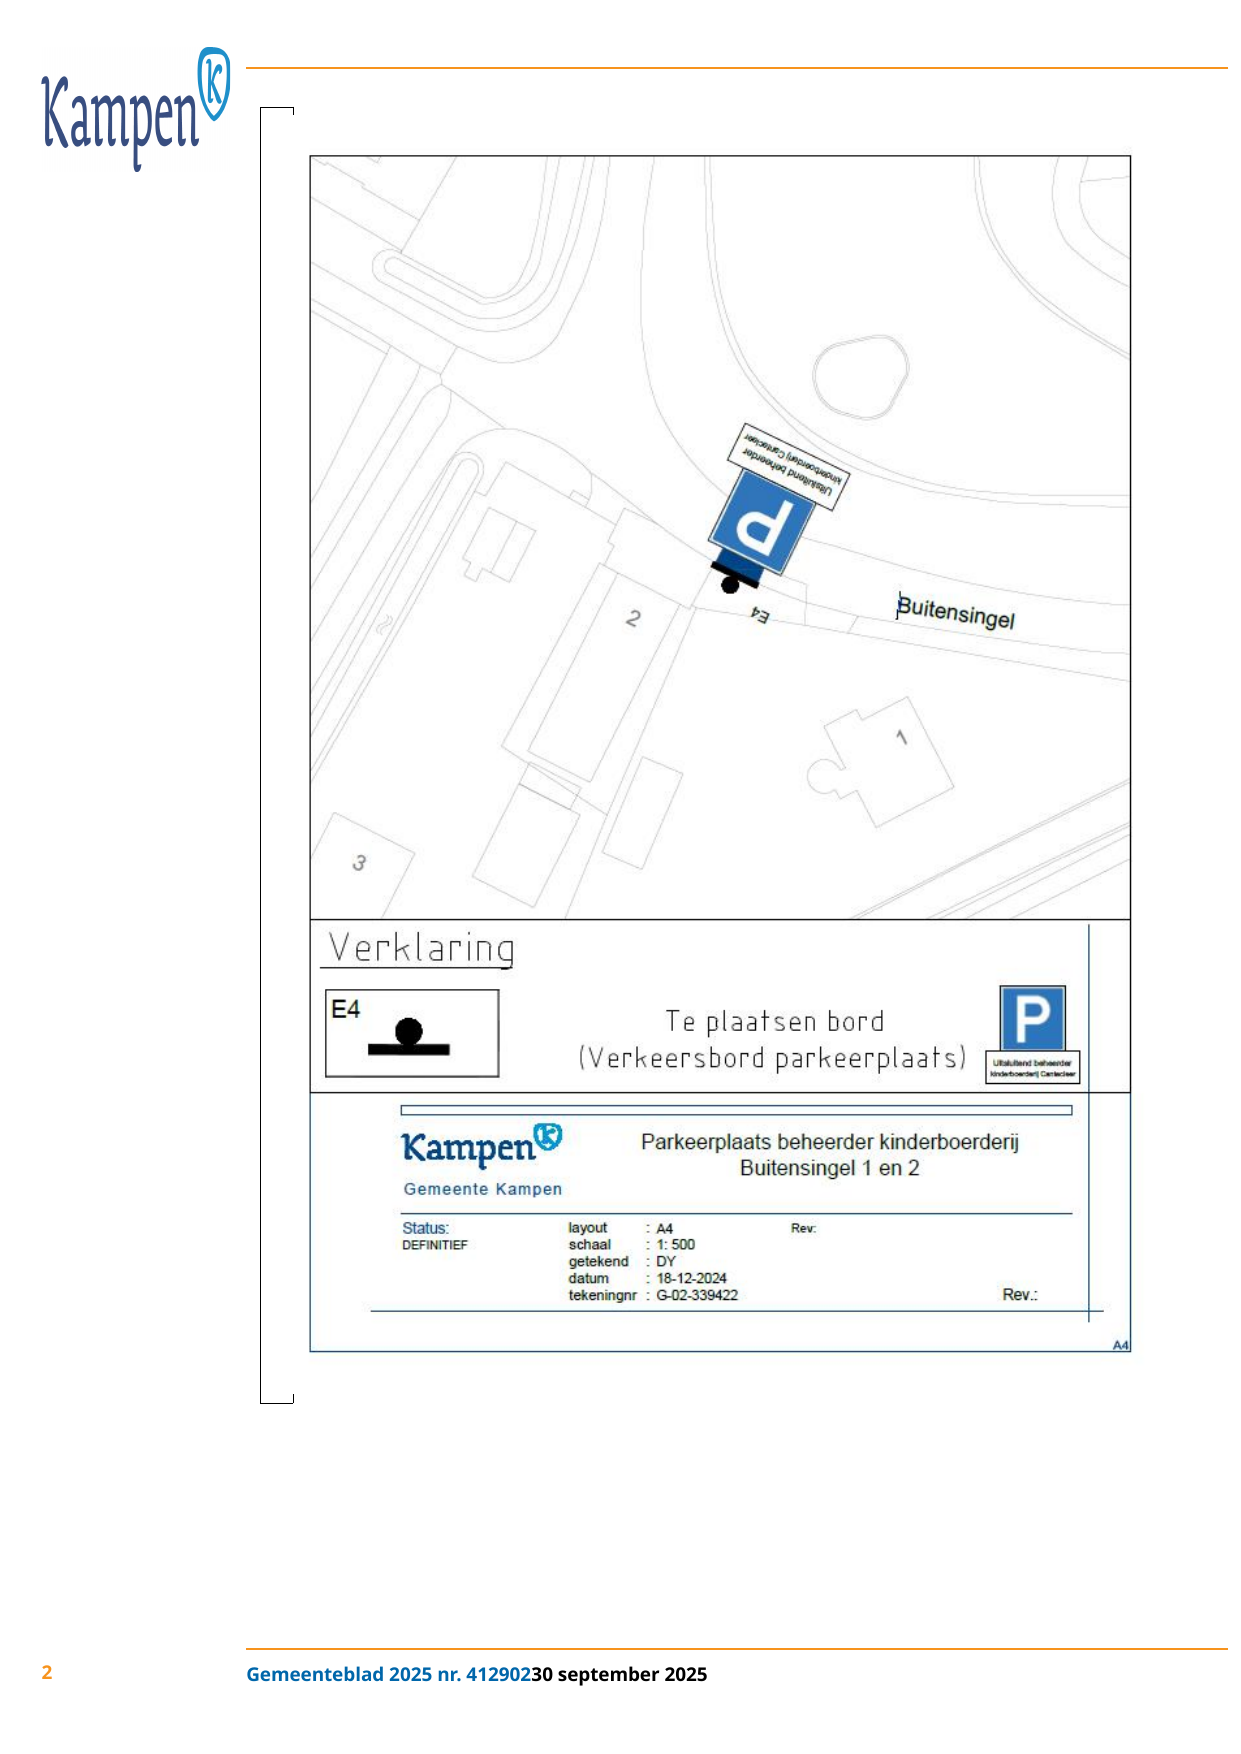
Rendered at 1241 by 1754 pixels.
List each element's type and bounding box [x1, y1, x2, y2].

picture [268, 115, 1173, 1394]
picture [41, 47, 231, 172]
